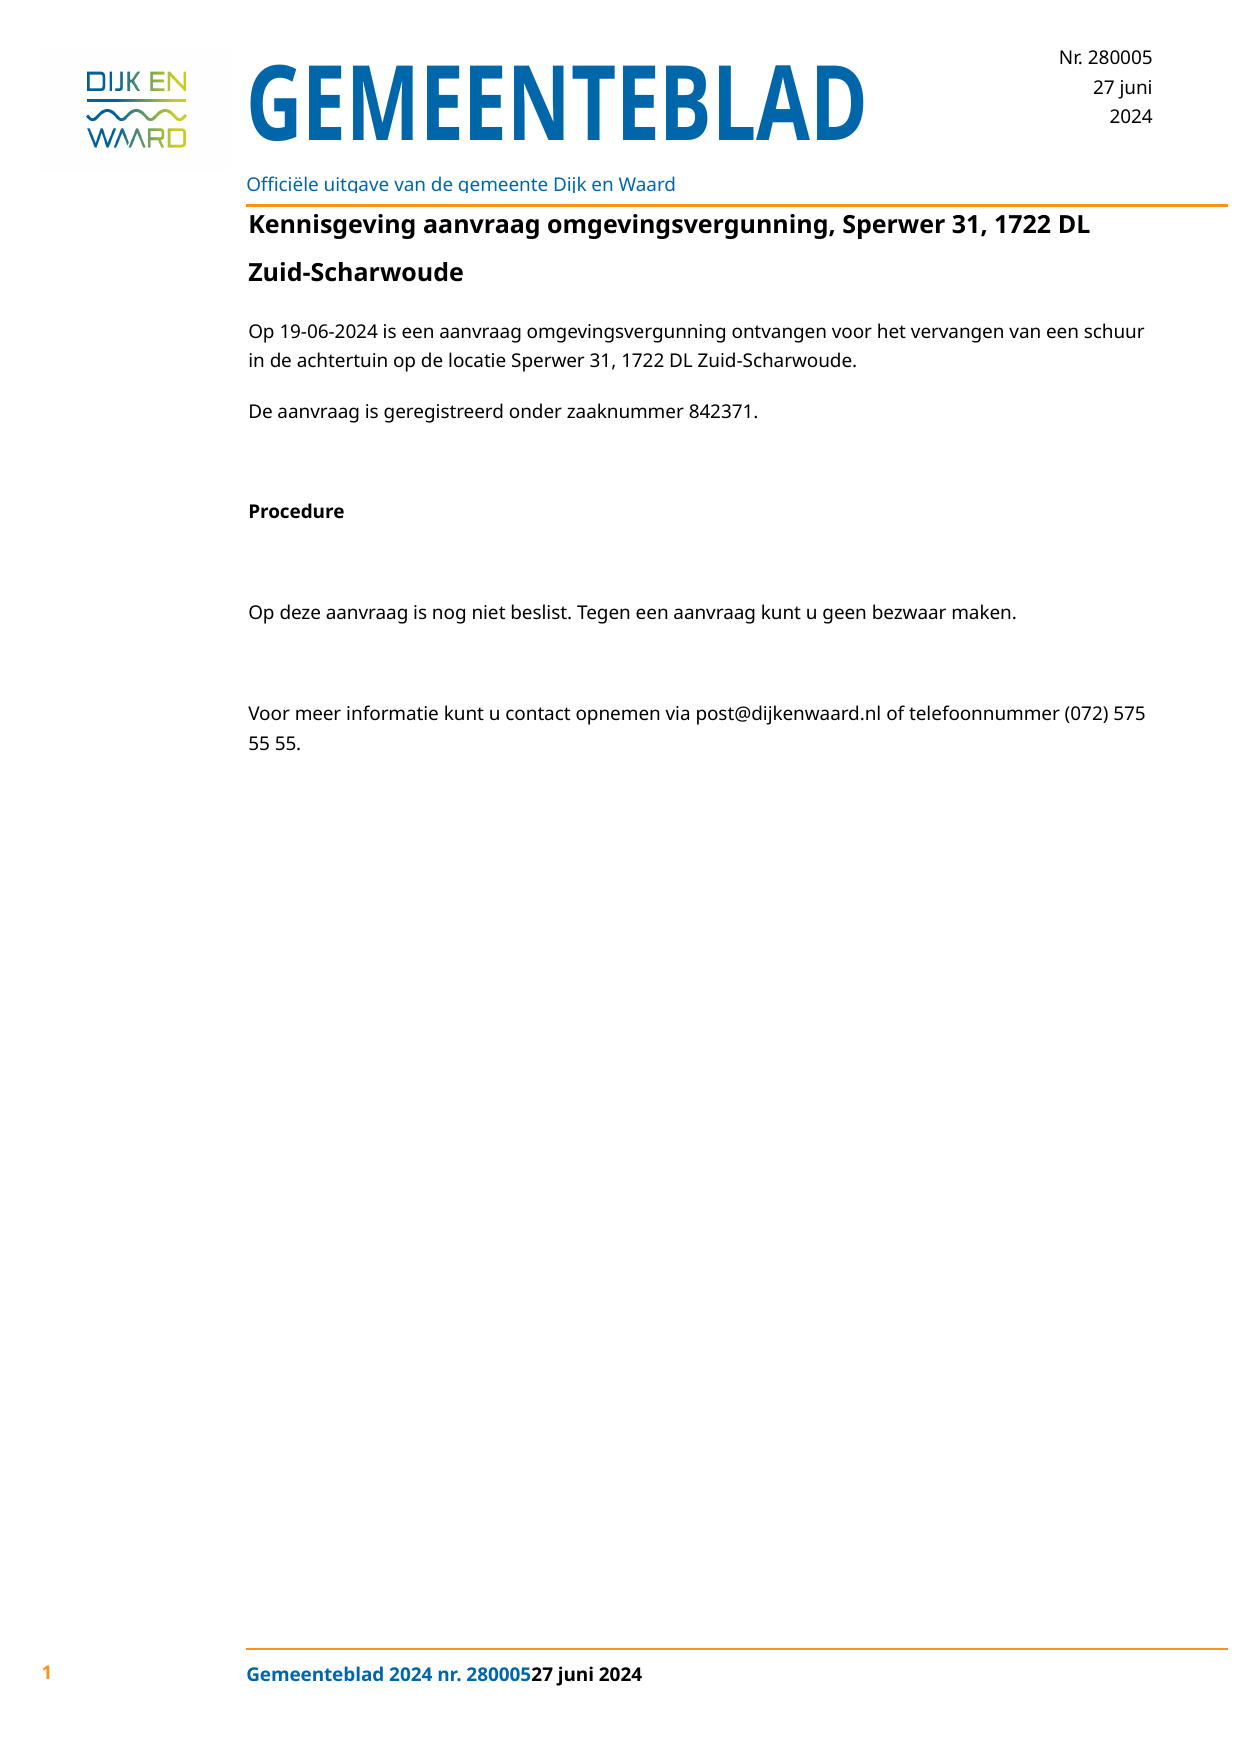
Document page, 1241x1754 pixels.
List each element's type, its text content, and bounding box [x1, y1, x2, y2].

text Op 19-06-2024 is een aanvraag omgevingsvergunning ontvangen voor het vervangen van een schuur in de achtertuin op de locatie Sperwer 31, 1722 DL Zuid-Scharwoude. [248, 318, 1152, 373]
text Kennisgeving aanvraag omgevingsvergunning, Sperwer 31, 1722 DL Zuid-Scharwoude [248, 207, 1152, 288]
text Voor meer informatie kunt u contact opnemen via post@dijkenwaard.nl of telefoonnummer (072) 575 55 55. [248, 700, 1152, 756]
picture [41, 47, 231, 172]
text De aanvraag is geregistreerd onder zaaknummer 842371. [248, 398, 1152, 424]
text Procedure [248, 499, 1152, 524]
text Op deze aanvraag is nog niet beslist. Tegen een aanvraag kunt u geen bezwaar maken. [248, 599, 1152, 625]
